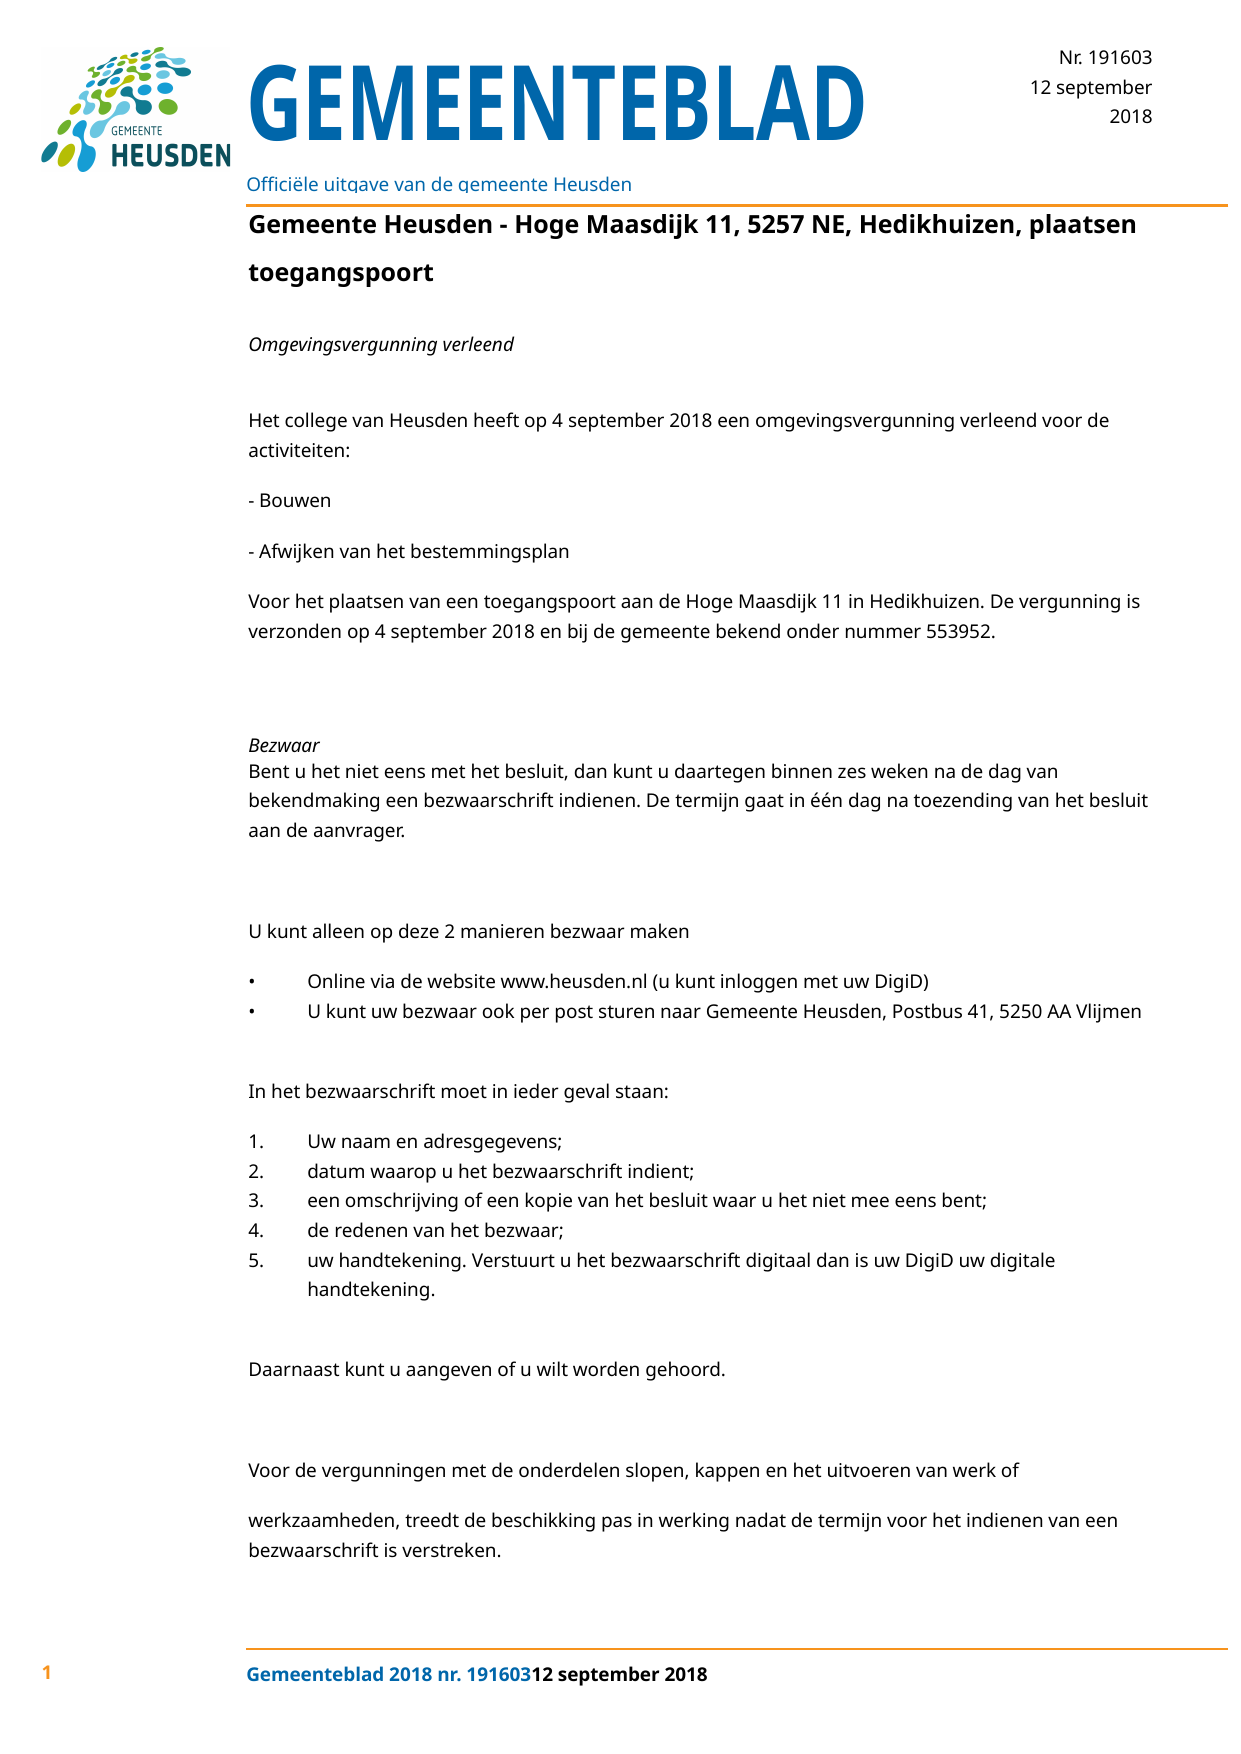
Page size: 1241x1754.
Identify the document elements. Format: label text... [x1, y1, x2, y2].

text Voor de vergunningen met de onderdelen slopen, kappen en het uitvoeren van werk of [248, 1457, 1152, 1483]
text - Bouwen [248, 488, 1152, 513]
text Het college van Heusden heeft op 4 september 2018 een omgevingsvergunning verleend voor de activiteiten: [248, 408, 1152, 463]
text Daarnaast kunt u aangeven of u wilt worden gehoord. [248, 1356, 1152, 1382]
list de redenen van het bezwaar; [248, 1217, 1152, 1243]
list Uw naam en adresgegevens; [248, 1128, 1152, 1154]
text Voor het plaatsen van een toegangspoort aan de Hoge Maasdijk 11 in Hedikhuizen. De vergunning is verzonden op 4 september 2018 en bij de gemeente bekend onder nummer 553952. [248, 588, 1152, 644]
text Bezwaar [248, 732, 1152, 758]
list Online via de website www.heusden.nl (u kunt inloggen met uw DigiD) [248, 968, 1152, 994]
text In het bezwaarschrift moet in ieder geval staan: [248, 1078, 1152, 1104]
list een omschrijving of een kopie van het besluit waar u het niet mee eens bent; [248, 1188, 1152, 1213]
list datum waarop u het bezwaarschrift indient; [248, 1158, 1152, 1184]
text Omgevingsvergunning verleend [248, 331, 1152, 357]
text Gemeente Heusden - Hoge Maasdijk 11, 5257 NE, Hedikhuizen, plaatsen toegangspoort [248, 207, 1152, 288]
text Bent u het niet eens met het besluit, dan kunt u daartegen binnen zes weken na de dag van bekendmaking een bezwaarschrift indienen. De termijn gaat in één dag na toezending van het besluit aan de aanvrager. [248, 758, 1152, 843]
text U kunt alleen op deze 2 manieren bezwaar maken [248, 918, 1152, 944]
text - Afwijken van het bestemmingsplan [248, 538, 1152, 564]
picture [41, 47, 231, 172]
list U kunt uw bezwaar ook per post sturen naar Gemeente Heusden, Postbus 41, 5250 AA Vlijmen [248, 998, 1152, 1024]
list uw handtekening. Verstuurt u het bezwaarschrift digitaal dan is uw DigiD uw digitale handtekening. [248, 1247, 1152, 1302]
text werkzaamheden, treedt de beschikking pas in werking nadat de termijn voor het indienen van een bezwaarschrift is verstreken. [248, 1508, 1152, 1563]
